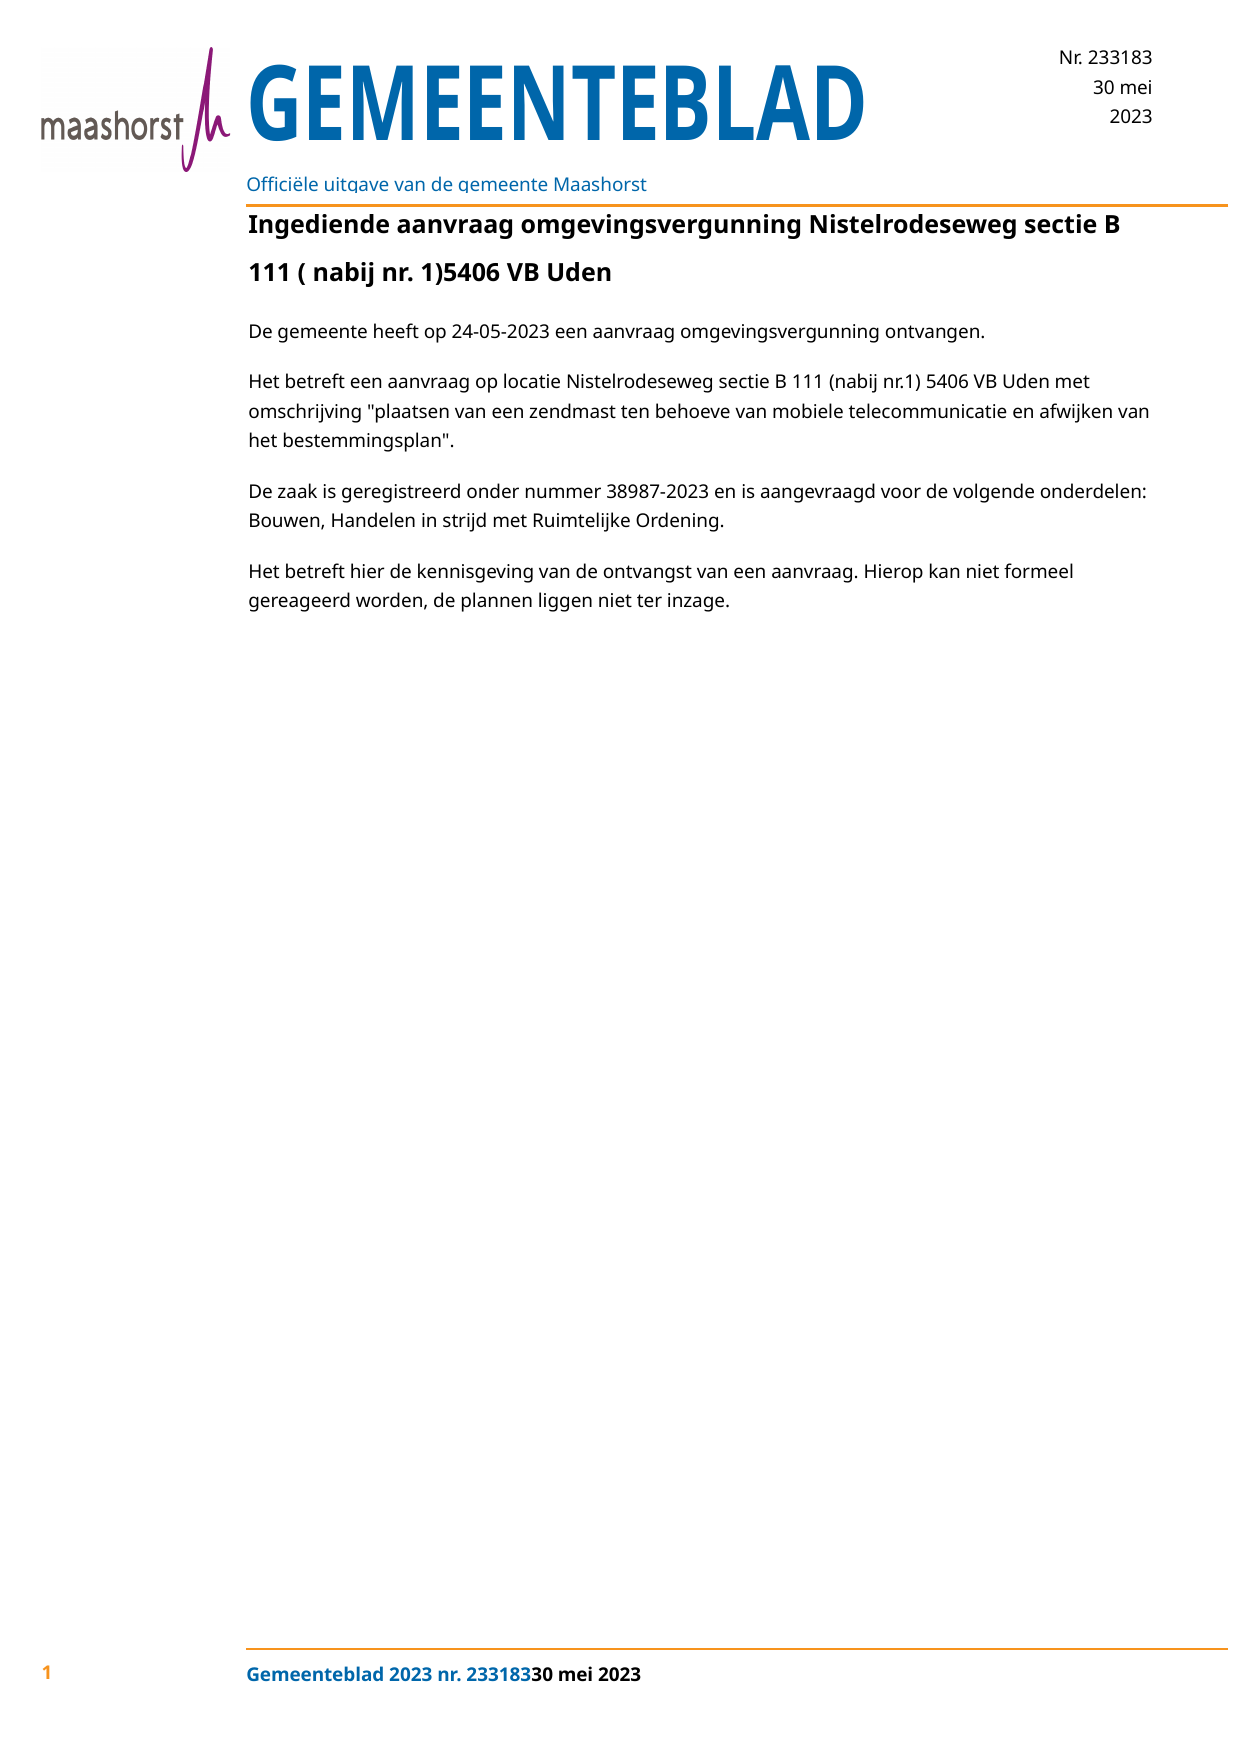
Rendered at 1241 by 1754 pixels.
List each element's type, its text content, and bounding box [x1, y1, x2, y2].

text De zaak is geregistreerd onder nummer 38987-2023 en is aangevraagd voor de volgende onderdelen: Bouwen, Handelen in strijd met Ruimtelijke Ordening. [248, 478, 1152, 533]
text De gemeente heeft op 24-05-2023 een aanvraag omgevingsvergunning ontvangen. [248, 318, 1152, 344]
picture [41, 47, 231, 172]
text Het betreft hier de kennisgeving van de ontvangst van een aanvraag. Hierop kan niet formeel gereageerd worden, de plannen liggen niet ter inzage. [248, 558, 1152, 613]
text Het betreft een aanvraag op locatie Nistelrodeseweg sectie B 111 (nabij nr.1) 5406 VB Uden met omschrijving "plaatsen van een zendmast ten behoeve van mobiele telecommunicatie en afwijken van het bestemmingsplan". [248, 368, 1152, 453]
text Ingediende aanvraag omgevingsvergunning Nistelrodeseweg sectie B 111 ( nabij nr. 1)5406 VB Uden [248, 207, 1152, 288]
